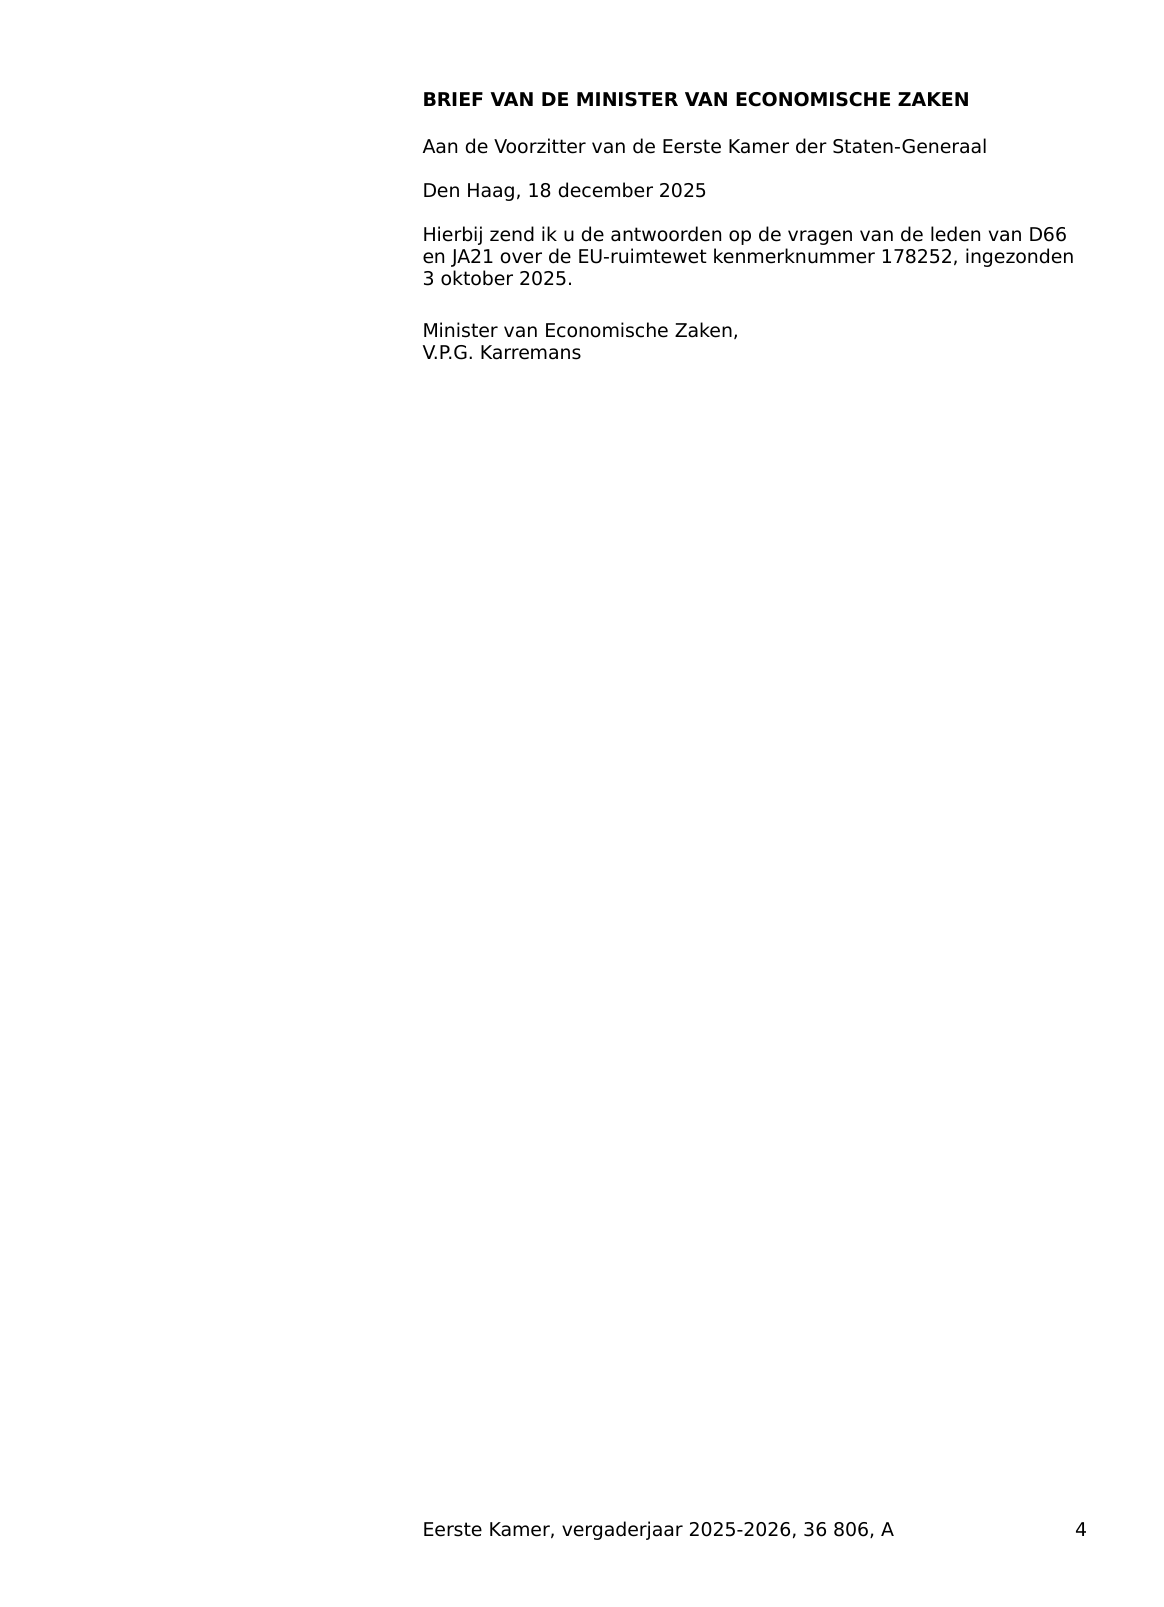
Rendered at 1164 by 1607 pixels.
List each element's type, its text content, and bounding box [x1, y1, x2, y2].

subtitle BRIEF VAN DE MINISTER VAN ECONOMISCHE ZAKEN [422, 89, 1087, 111]
text Hierbij zend ik u de antwoorden op de vragen van de leden van D66 en JA21 over de EU-ruimtewet kenmerknummer 178252, ingezonden 3 oktober 2025. [422, 224, 1087, 290]
text Den Haag, 18 december 2025 [422, 180, 1087, 202]
text Aan de Voorzitter van de Eerste Kamer der Staten-Generaal [422, 136, 1087, 158]
text Minister van Economische Zaken, V.P.G. Karremans [422, 320, 1087, 364]
